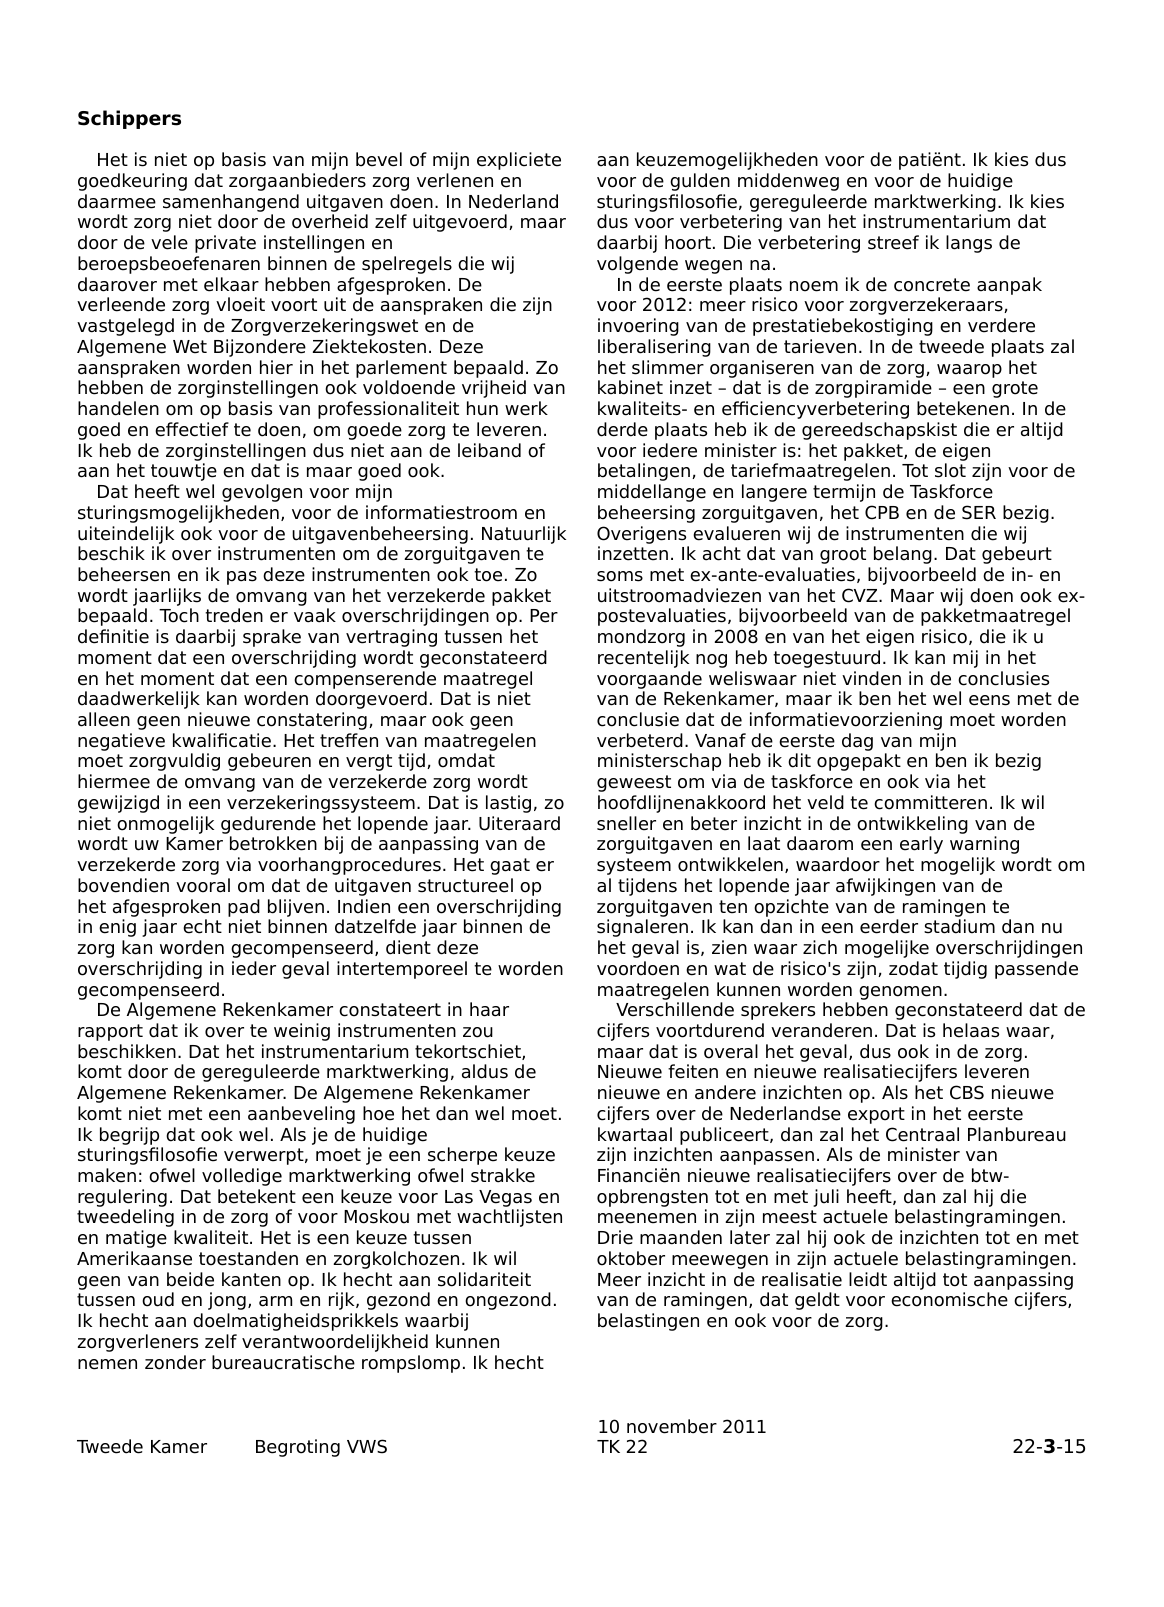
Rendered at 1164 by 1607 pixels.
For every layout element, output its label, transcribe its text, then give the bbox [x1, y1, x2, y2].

text Het is niet op basis van mijn bevel of mijn expliciete goedkeuring dat zorgaanbieders zorg verlenen en daarmee samenhangend uitgaven doen. In Nederland wordt zorg niet door de overheid zelf uitgevoerd, maar door de vele private instellingen en beroepsbeoefenaren binnen de spelregels die wij daarover met elkaar hebben afgesproken. De verleende zorg vloeit voort uit de aanspraken die zijn vastgelegd in de Zorgverzekeringswet en de Algemene Wet Bijzondere Ziektekosten. Deze aanspraken worden hier in het parlement bepaald. Zo hebben de zorginstellingen ook voldoende vrijheid van handelen om op basis van professionaliteit hun werk goed en effectief te doen, om goede zorg te leveren. Ik heb de zorginstellingen dus niet aan de leiband of aan het touwtje en dat is maar goed ook. [77, 150, 567, 482]
text Verschillende sprekers hebben geconstateerd dat de cijfers voortdurend veranderen. Dat is helaas waar, maar dat is overal het geval, dus ook in de zorg. Nieuwe feiten en nieuwe realisatiecijfers leveren nieuwe en andere inzichten op. Als het CBS nieuwe cijfers over de Nederlandse export in het eerste kwartaal publiceert, dan zal het Centraal Planbureau zijn inzichten aanpassen. Als de minister van Financiën nieuwe realisatiecijfers over de btw-opbrengsten tot en met juli heeft, dan zal hij die meenemen in zijn meest actuele belastingramingen. Drie maanden later zal hij ook de inzichten tot en met oktober meewegen in zijn actuele belastingramingen. Meer inzicht in de realisatie leidt altijd tot aanpassing van de ramingen, dat geldt voor economische cijfers, belastingen en ook voor de zorg. [596, 1000, 1087, 1332]
text Dat heeft wel gevolgen voor mijn sturingsmogelijkheden, voor de informatiestroom en uiteindelijk ook voor de uitgavenbeheersing. Natuurlijk beschik ik over instrumenten om de zorguitgaven te beheersen en ik pas deze instrumenten ook toe. Zo wordt jaarlijks de omvang van het verzekerde pakket bepaald. Toch treden er vaak overschrijdingen op. Per definitie is daarbij sprake van vertraging tussen het moment dat een overschrijding wordt geconstateerd en het moment dat een compenserende maatregel daadwerkelijk kan worden doorgevoerd. Dat is niet alleen geen nieuwe constatering, maar ook geen negatieve kwalificatie. Het treffen van maatregelen moet zorgvuldig gebeuren en vergt tijd, omdat hiermee de omvang van de verzekerde zorg wordt gewijzigd in een verzekeringssysteem. Dat is lastig, zo niet onmogelijk gedurende het lopende jaar. Uiteraard wordt uw Kamer betrokken bij de aanpassing van de verzekerde zorg via voorhangprocedures. Het gaat er bovendien vooral om dat de uitgaven structureel op het afgesproken pad blijven. Indien een overschrijding in enig jaar echt niet binnen datzelfde jaar binnen de zorg kan worden gecompenseerd, dient deze overschrijding in ieder geval intertemporeel te worden gecompenseerd. [77, 482, 567, 1000]
text aan keuzemogelijkheden voor de patiënt. Ik kies dus voor de gulden middenweg en voor de huidige sturingsfilosofie, gereguleerde marktwerking. Ik kies dus voor verbetering van het instrumentarium dat daarbij hoort. Die verbetering streef ik langs de volgende wegen na. [596, 150, 1087, 274]
text In de eerste plaats noem ik de concrete aanpak voor 2012: meer risico voor zorgverzekeraars, invoering van de prestatiebekostiging en verdere liberalisering van de tarieven. In de tweede plaats zal het slimmer organiseren van de zorg, waarop het kabinet inzet – dat is de zorgpiramide – een grote kwaliteits- en efficiencyverbetering betekenen. In de derde plaats heb ik de gereedschapskist die er altijd voor iedere minister is: het pakket, de eigen betalingen, de tariefmaatregelen. Tot slot zijn voor de middellange en langere termijn de Taskforce beheersing zorguitgaven, het CPB en de SER bezig. Overigens evalueren wij de instrumenten die wij inzetten. Ik acht dat van groot belang. Dat gebeurt soms met ex-ante-evaluaties, bijvoorbeeld de in- en uitstroomadviezen van het CVZ. Maar wij doen ook ex-postevaluaties, bijvoorbeeld van de pakketmaatregel mondzorg in 2008 en van het eigen risico, die ik u recentelijk nog heb toegestuurd. Ik kan mij in het voorgaande weliswaar niet vinden in de conclusies van de Rekenkamer, maar ik ben het wel eens met de conclusie dat de informatievoorziening moet worden verbeterd. Vanaf de eerste dag van mijn ministerschap heb ik dit opgepakt en ben ik bezig geweest om via de taskforce en ook via het hoofdlijnenakkoord het veld te committeren. Ik wil sneller en beter inzicht in de ontwikkeling van de zorguitgaven en laat daarom een early warning systeem ontwikkelen, waardoor het mogelijk wordt om al tijdens het lopende jaar afwijkingen van de zorguitgaven ten opzichte van de ramingen te signaleren. Ik kan dan in een eerder stadium dan nu het geval is, zien waar zich mogelijke overschrijdingen voordoen en wat de risico's zijn, zodat tijdig passende maatregelen kunnen worden genomen. [596, 274, 1087, 1000]
text De Algemene Rekenkamer constateert in haar rapport dat ik over te weinig instrumenten zou beschikken. Dat het instrumentarium tekortschiet, komt door de gereguleerde marktwerking, aldus de Algemene Rekenkamer. De Algemene Rekenkamer komt niet met een aanbeveling hoe het dan wel moet. Ik begrijp dat ook wel. Als je de huidige sturingsfilosofie verwerpt, moet je een scherpe keuze maken: ofwel volledige marktwerking ofwel strakke regulering. Dat betekent een keuze voor Las Vegas en tweedeling in de zorg of voor Moskou met wachtlijsten en matige kwaliteit. Het is een keuze tussen Amerikaanse toestanden en zorgkolchozen. Ik wil geen van beide kanten op. Ik hecht aan solidariteit tussen oud en jong, arm en rijk, gezond en ongezond. Ik hecht aan doelmatigheidsprikkels waarbij zorgverleners zelf verantwoordelijkheid kunnen nemen zonder bureaucratische rompslomp. Ik hecht [77, 1000, 567, 1373]
